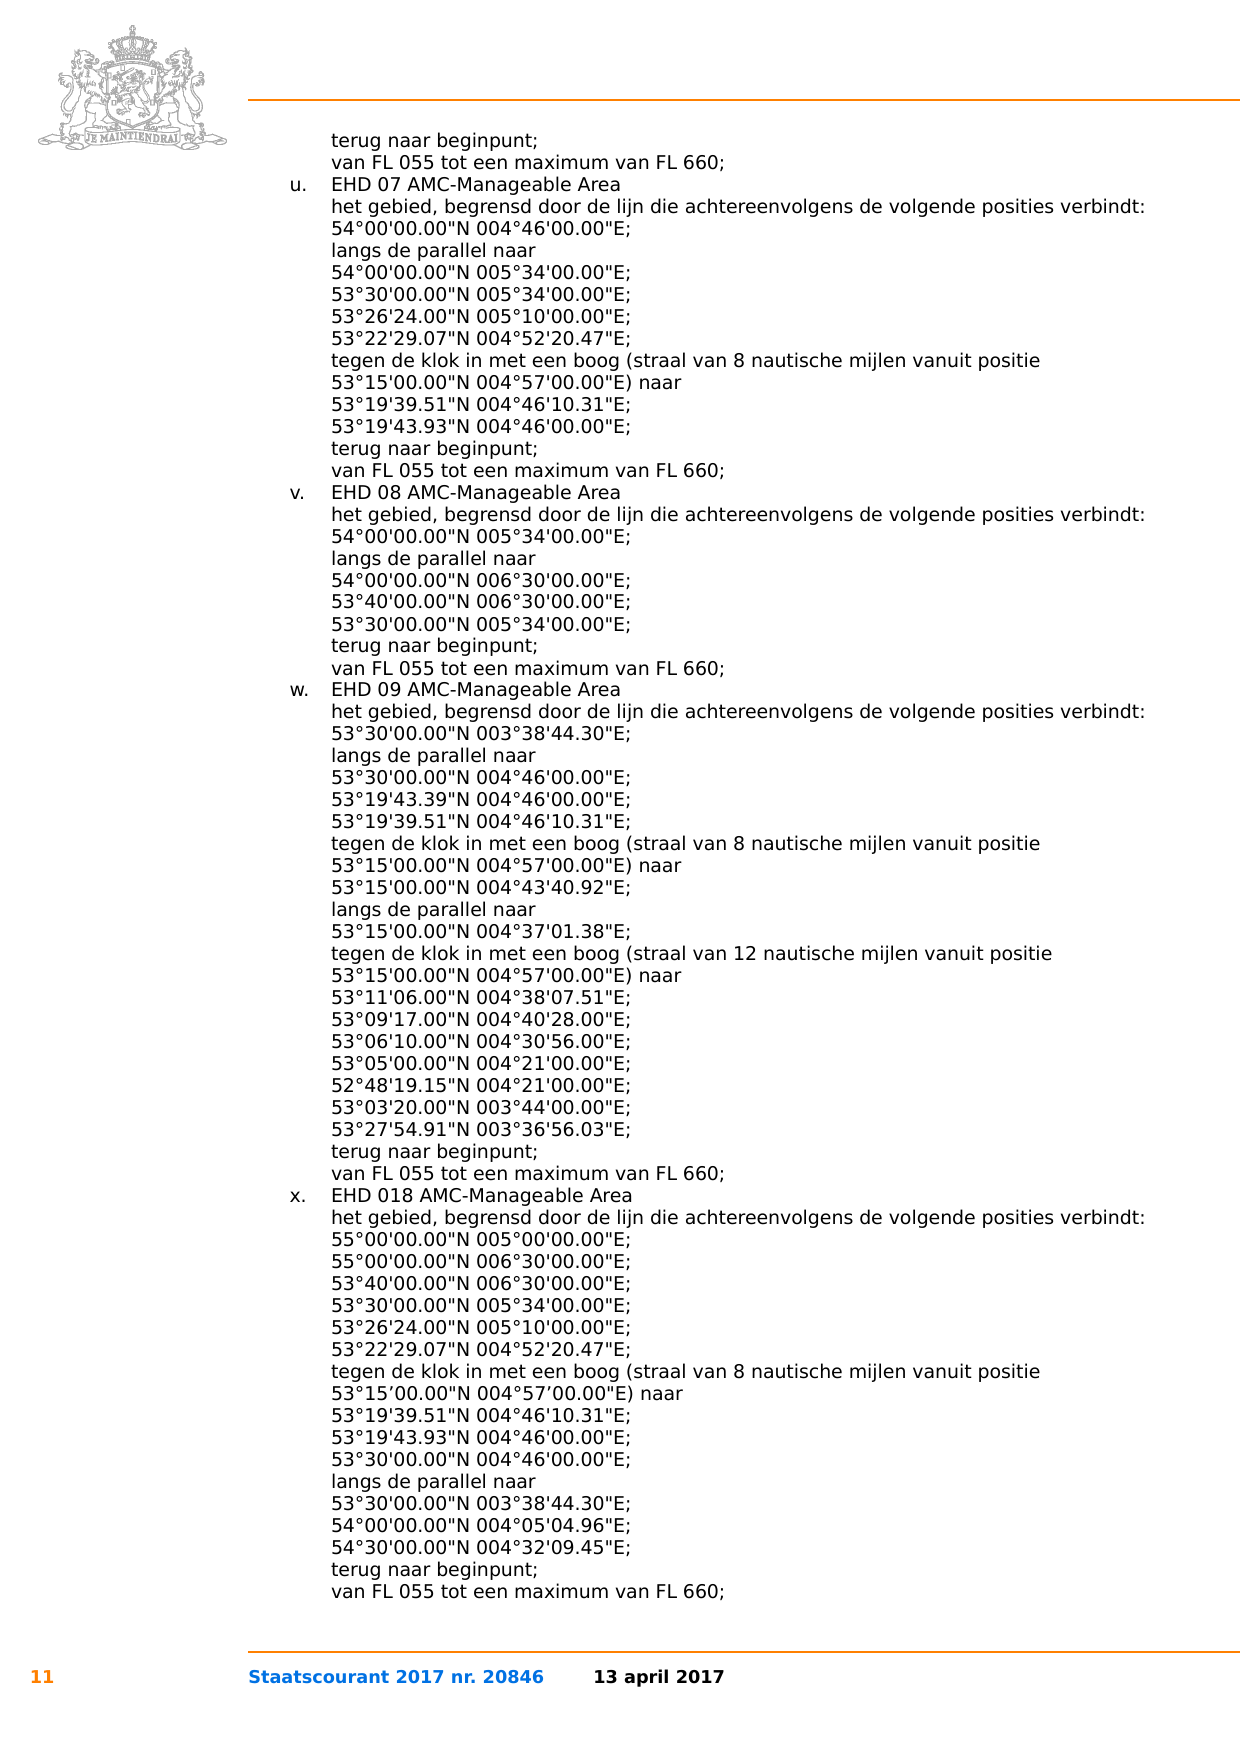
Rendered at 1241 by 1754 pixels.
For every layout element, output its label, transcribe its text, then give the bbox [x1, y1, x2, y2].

text v. EHD 08 AMC-Manageable Area [289, 482, 1163, 503]
text langs de parallel naar [331, 547, 1163, 569]
text 54°00'00.00"N 004°46'00.00"E; [331, 218, 1163, 240]
text 54°30'00.00"N 004°32'09.45"E; [331, 1537, 1163, 1558]
text langs de parallel naar [331, 240, 1163, 262]
text tegen de klok in met een boog (straal van 8 nautische mijlen vanuit positie 53°15’00.00"N 004°57’00.00"E) naar [331, 1361, 1163, 1405]
text het gebied, begrensd door de lijn die achtereenvolgens de volgende posities verbindt: [331, 1207, 1163, 1229]
text 53°05'00.00"N 004°21'00.00"E; [331, 1053, 1163, 1075]
text tegen de klok in met een boog (straal van 8 nautische mijlen vanuit positie 53°15'00.00"N 004°57'00.00"E) naar [331, 833, 1163, 877]
text van FL 055 tot een maximum van FL 660; [331, 459, 1163, 482]
text 53°15'00.00"N 004°37'01.38"E; [331, 921, 1163, 943]
text 53°22'29.07"N 004°52'20.47"E; [331, 328, 1163, 350]
text terug naar beginpunt; [331, 1558, 1163, 1581]
text 53°27'54.91"N 003°36'56.03"E; [331, 1119, 1163, 1141]
text 53°30'00.00"N 004°46'00.00"E; [331, 1449, 1163, 1471]
text van FL 055 tot een maximum van FL 660; [331, 1163, 1163, 1185]
text 53°30'00.00"N 005°34'00.00"E; [331, 613, 1163, 635]
text het gebied, begrensd door de lijn die achtereenvolgens de volgende posities verbindt: [331, 701, 1163, 723]
text 53°19'43.93"N 004°46'00.00"E; [331, 416, 1163, 438]
text 53°30'00.00"N 005°34'00.00"E; [331, 284, 1163, 306]
text langs de parallel naar [331, 745, 1163, 767]
text 53°26'24.00"N 005°10'00.00"E; [331, 306, 1163, 328]
text w. EHD 09 AMC-Manageable Area [289, 679, 1163, 701]
text terug naar beginpunt; [331, 130, 1163, 152]
text 53°19'39.51"N 004°46'10.31"E; [331, 394, 1163, 416]
text van FL 055 tot een maximum van FL 660; [331, 657, 1163, 679]
text 54°00'00.00"N 005°34'00.00"E; [331, 262, 1163, 284]
text 53°11'06.00"N 004°38'07.51"E; [331, 987, 1163, 1009]
text 53°40'00.00"N 006°30'00.00"E; [331, 1273, 1163, 1295]
text 55°00'00.00"N 006°30'00.00"E; [331, 1251, 1163, 1273]
text van FL 055 tot een maximum van FL 660; [331, 1581, 1163, 1602]
text 55°00'00.00"N 005°00'00.00"E; [331, 1229, 1163, 1251]
text 53°30'00.00"N 005°34'00.00"E; [331, 1295, 1163, 1317]
text 53°26'24.00"N 005°10'00.00"E; [331, 1317, 1163, 1339]
text langs de parallel naar [331, 899, 1163, 921]
text het gebied, begrensd door de lijn die achtereenvolgens de volgende posities verbindt: [331, 196, 1163, 218]
text tegen de klok in met een boog (straal van 12 nautische mijlen vanuit positie 53°15'00.00"N 004°57'00.00"E) naar [331, 943, 1163, 987]
picture [38, 25, 227, 150]
text x. EHD 018 AMC-Manageable Area [289, 1185, 1163, 1207]
text 53°15'00.00"N 004°43'40.92"E; [331, 877, 1163, 899]
text 53°06'10.00"N 004°30'56.00"E; [331, 1031, 1163, 1053]
text 53°30'00.00"N 004°46'00.00"E; [331, 767, 1163, 789]
text het gebied, begrensd door de lijn die achtereenvolgens de volgende posities verbindt: [331, 503, 1163, 526]
text 54°00'00.00"N 004°05'04.96"E; [331, 1514, 1163, 1537]
text terug naar beginpunt; [331, 635, 1163, 657]
text terug naar beginpunt; [331, 1141, 1163, 1163]
text tegen de klok in met een boog (straal van 8 nautische mijlen vanuit positie 53°15'00.00"N 004°57'00.00"E) naar [331, 350, 1163, 394]
text 53°22'29.07"N 004°52'20.47"E; [331, 1339, 1163, 1361]
text terug naar beginpunt; [331, 438, 1163, 459]
text 53°19'43.39"N 004°46'00.00"E; [331, 789, 1163, 811]
text van FL 055 tot een maximum van FL 660; [331, 152, 1163, 174]
text 54°00'00.00"N 006°30'00.00"E; [331, 569, 1163, 591]
text langs de parallel naar [331, 1471, 1163, 1493]
text 53°40'00.00"N 006°30'00.00"E; [331, 591, 1163, 613]
text 53°19'43.93"N 004°46'00.00"E; [331, 1427, 1163, 1449]
text 53°30'00.00"N 003°38'44.30"E; [331, 723, 1163, 745]
text 53°09'17.00"N 004°40'28.00"E; [331, 1009, 1163, 1031]
text 53°19'39.51"N 004°46'10.31"E; [331, 811, 1163, 833]
text 53°19'39.51"N 004°46'10.31"E; [331, 1405, 1163, 1427]
text 52°48'19.15"N 004°21'00.00"E; [331, 1075, 1163, 1097]
text 53°03'20.00"N 003°44'00.00"E; [331, 1097, 1163, 1119]
text 53°30'00.00"N 003°38'44.30"E; [331, 1493, 1163, 1514]
text u. EHD 07 AMC-Manageable Area [289, 174, 1163, 196]
text 54°00'00.00"N 005°34'00.00"E; [331, 526, 1163, 547]
